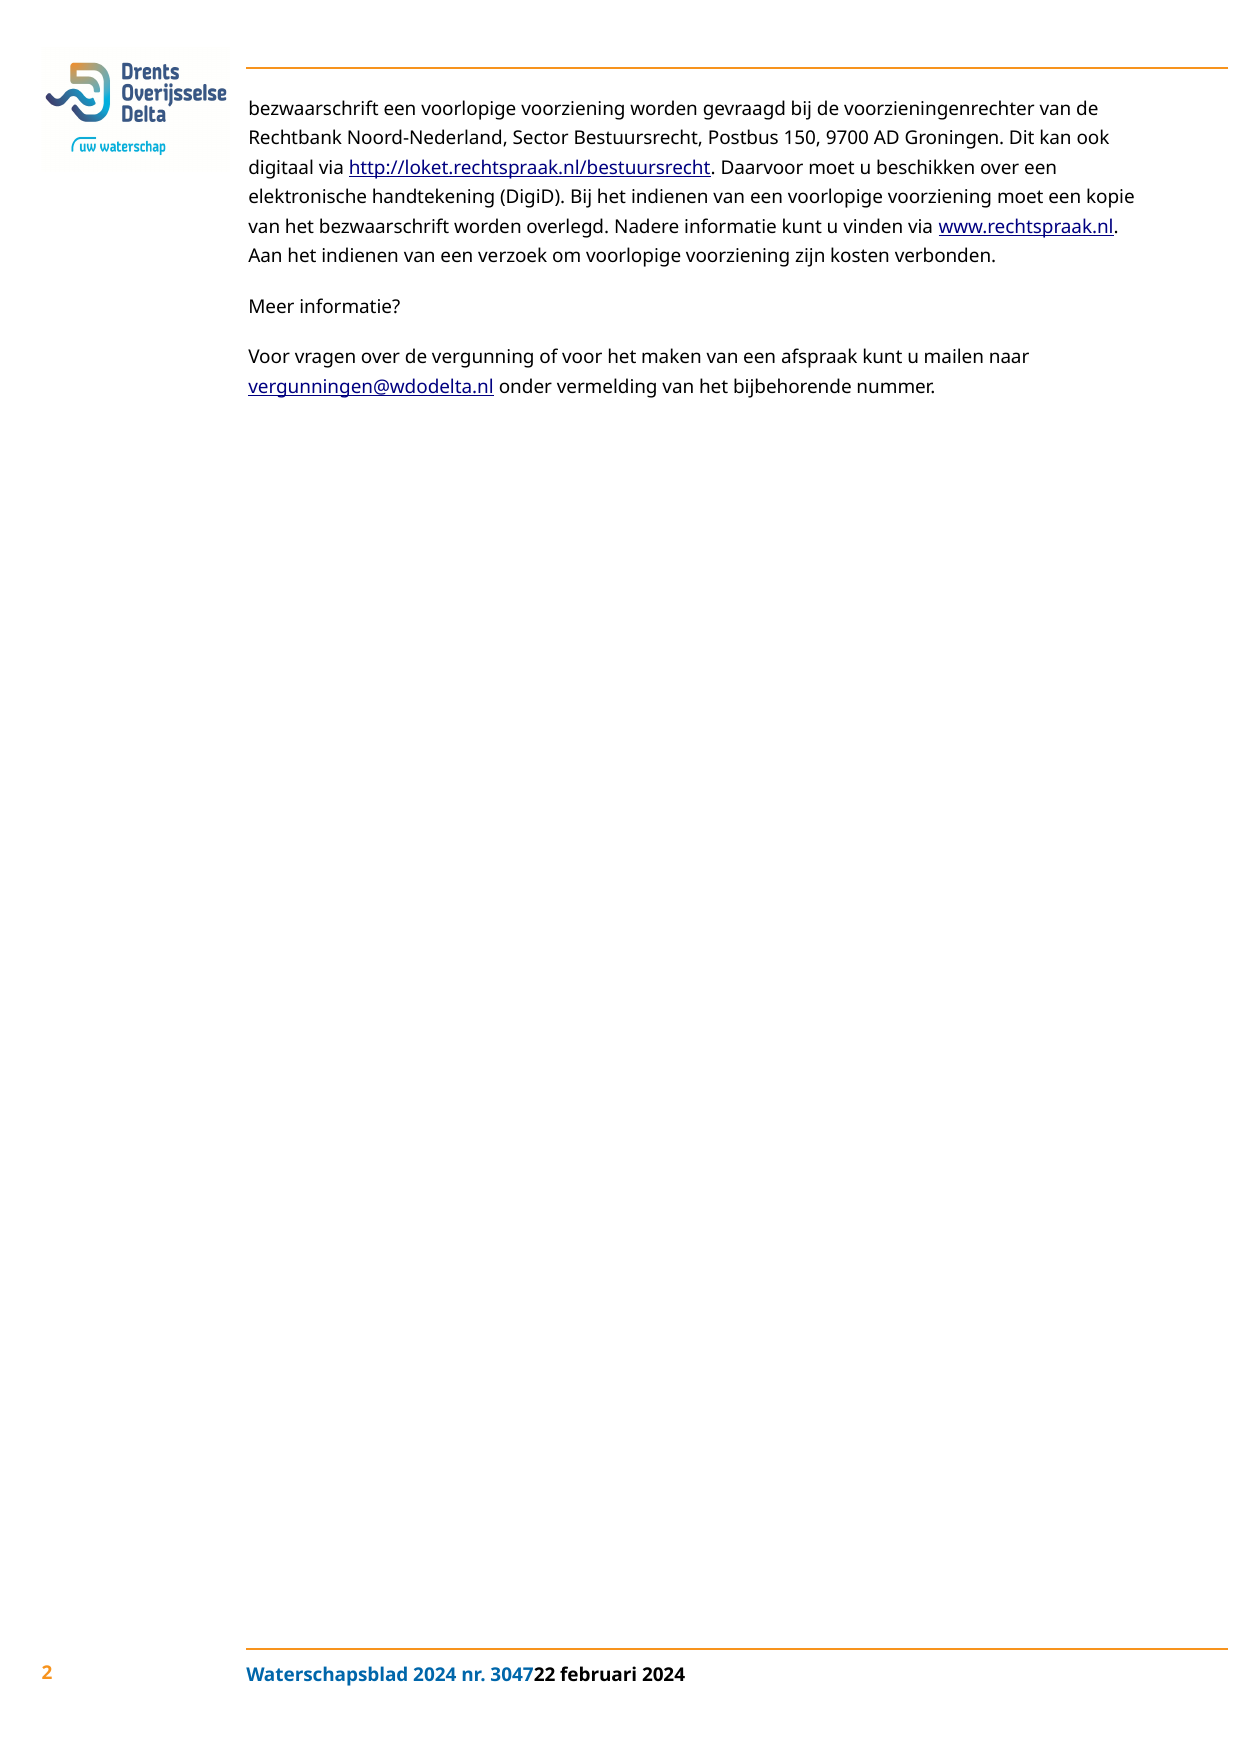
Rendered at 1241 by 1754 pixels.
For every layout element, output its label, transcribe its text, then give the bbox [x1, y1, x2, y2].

picture [41, 47, 231, 172]
text Meer informatie? [248, 293, 1152, 319]
text bezwaarschrift een voorlopige voorziening worden gevraagd bij de voorzieningenrechter van de Rechtbank Noord-Nederland, Sector Bestuursrecht, Postbus 150, 9700 AD Groningen. Dit kan ook digitaal via http://loket.rechtspraak.nl/bestuursrecht. Daarvoor moet u beschikken over een elektronische handtekening (DigiD). Bij het indienen van een voorlopige voorziening moet een kopie van het bezwaarschrift worden overlegd. Nadere informatie kunt u vinden via www.rechtspraak.nl. Aan het indienen van een verzoek om voorlopige voorziening zijn kosten verbonden. [248, 95, 1152, 268]
text Voor vragen over de vergunning of voor het maken van een afspraak kunt u mailen naar vergunningen@wdodelta.nl onder vermelding van het bijbehorende nummer. [248, 343, 1152, 399]
